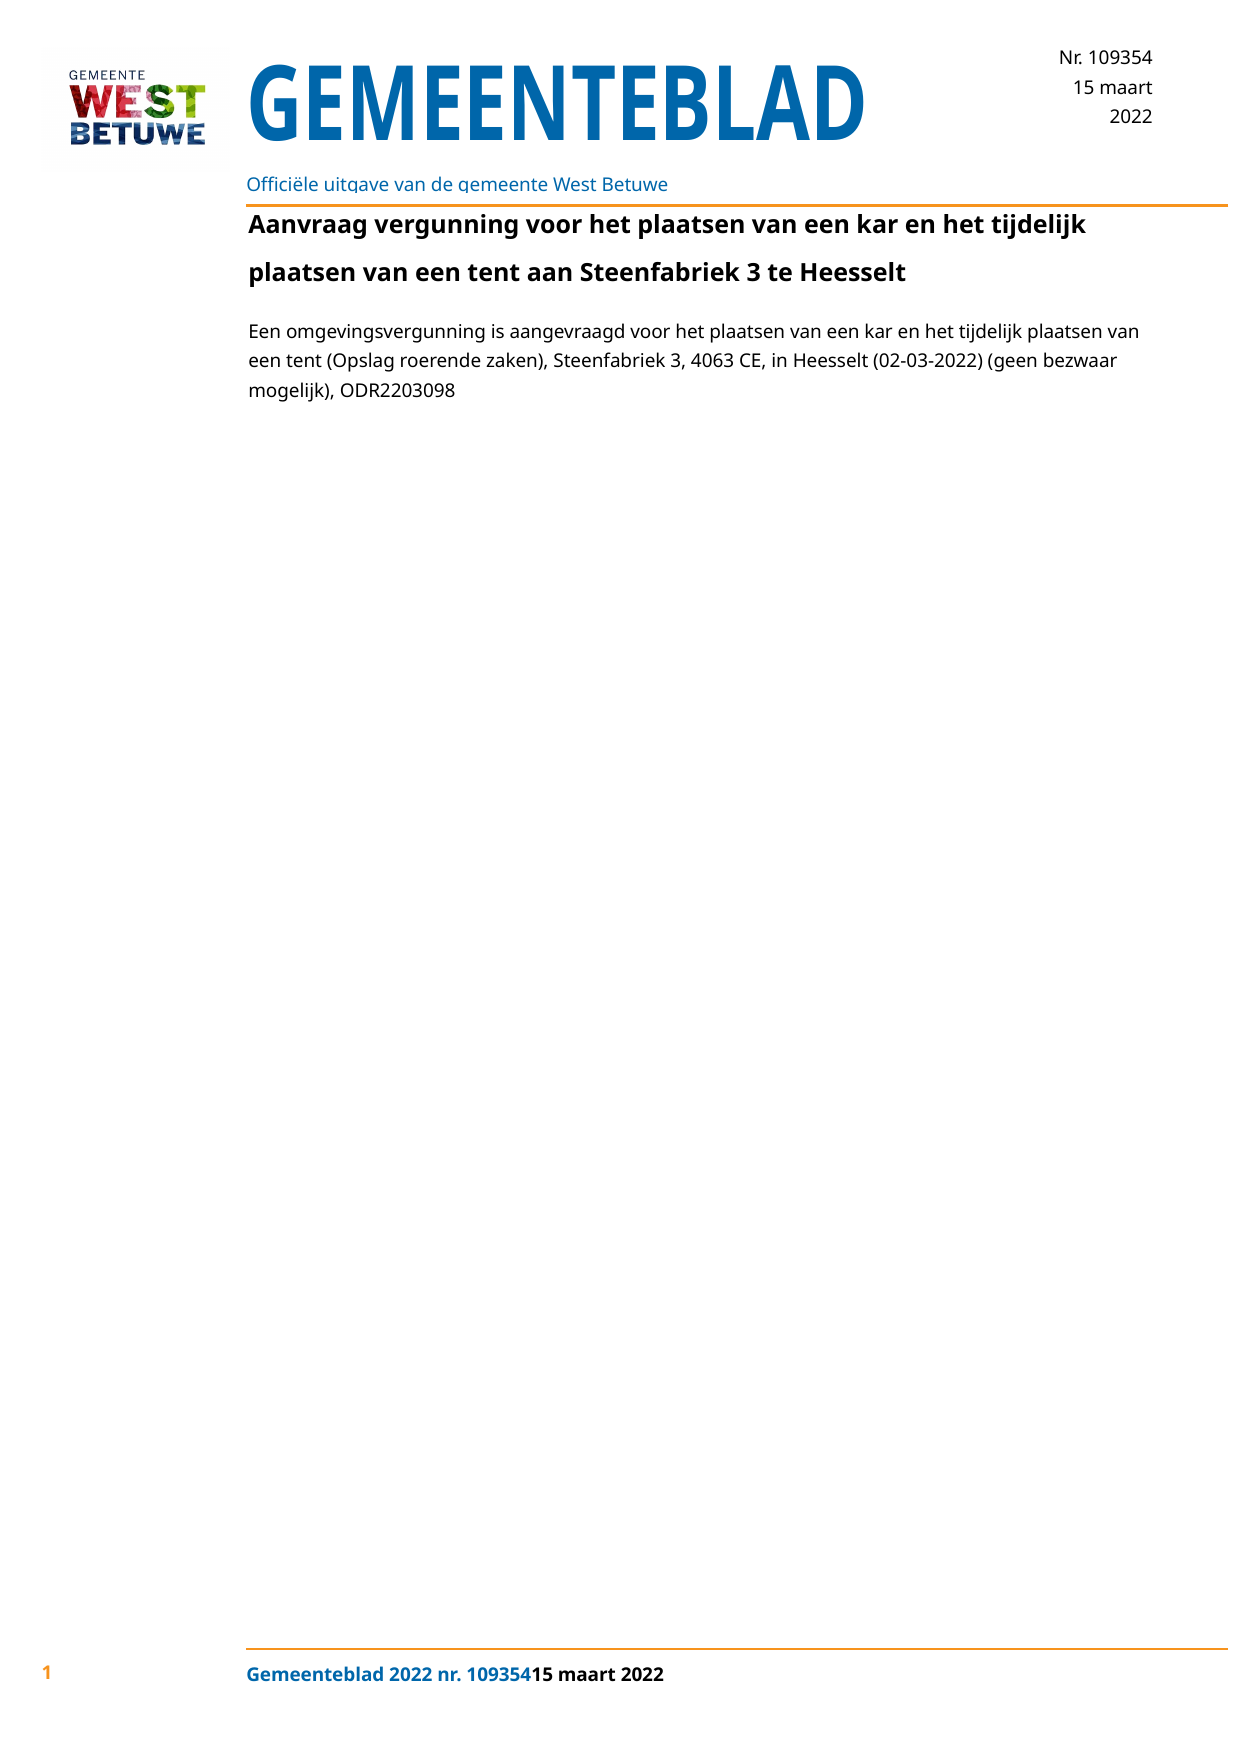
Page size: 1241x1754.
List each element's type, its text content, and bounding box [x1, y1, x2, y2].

text Aanvraag vergunning voor het plaatsen van een kar en het tijdelijk plaatsen van een tent aan Steenfabriek 3 te Heesselt [248, 207, 1152, 288]
text Een omgevingsvergunning is aangevraagd voor het plaatsen van een kar en het tijdelijk plaatsen van een tent (Opslag roerende zaken), Steenfabriek 3, 4063 CE, in Heesselt (02-03-2022) (geen bezwaar mogelijk), ODR2203098 [248, 318, 1152, 403]
picture [41, 47, 231, 172]
